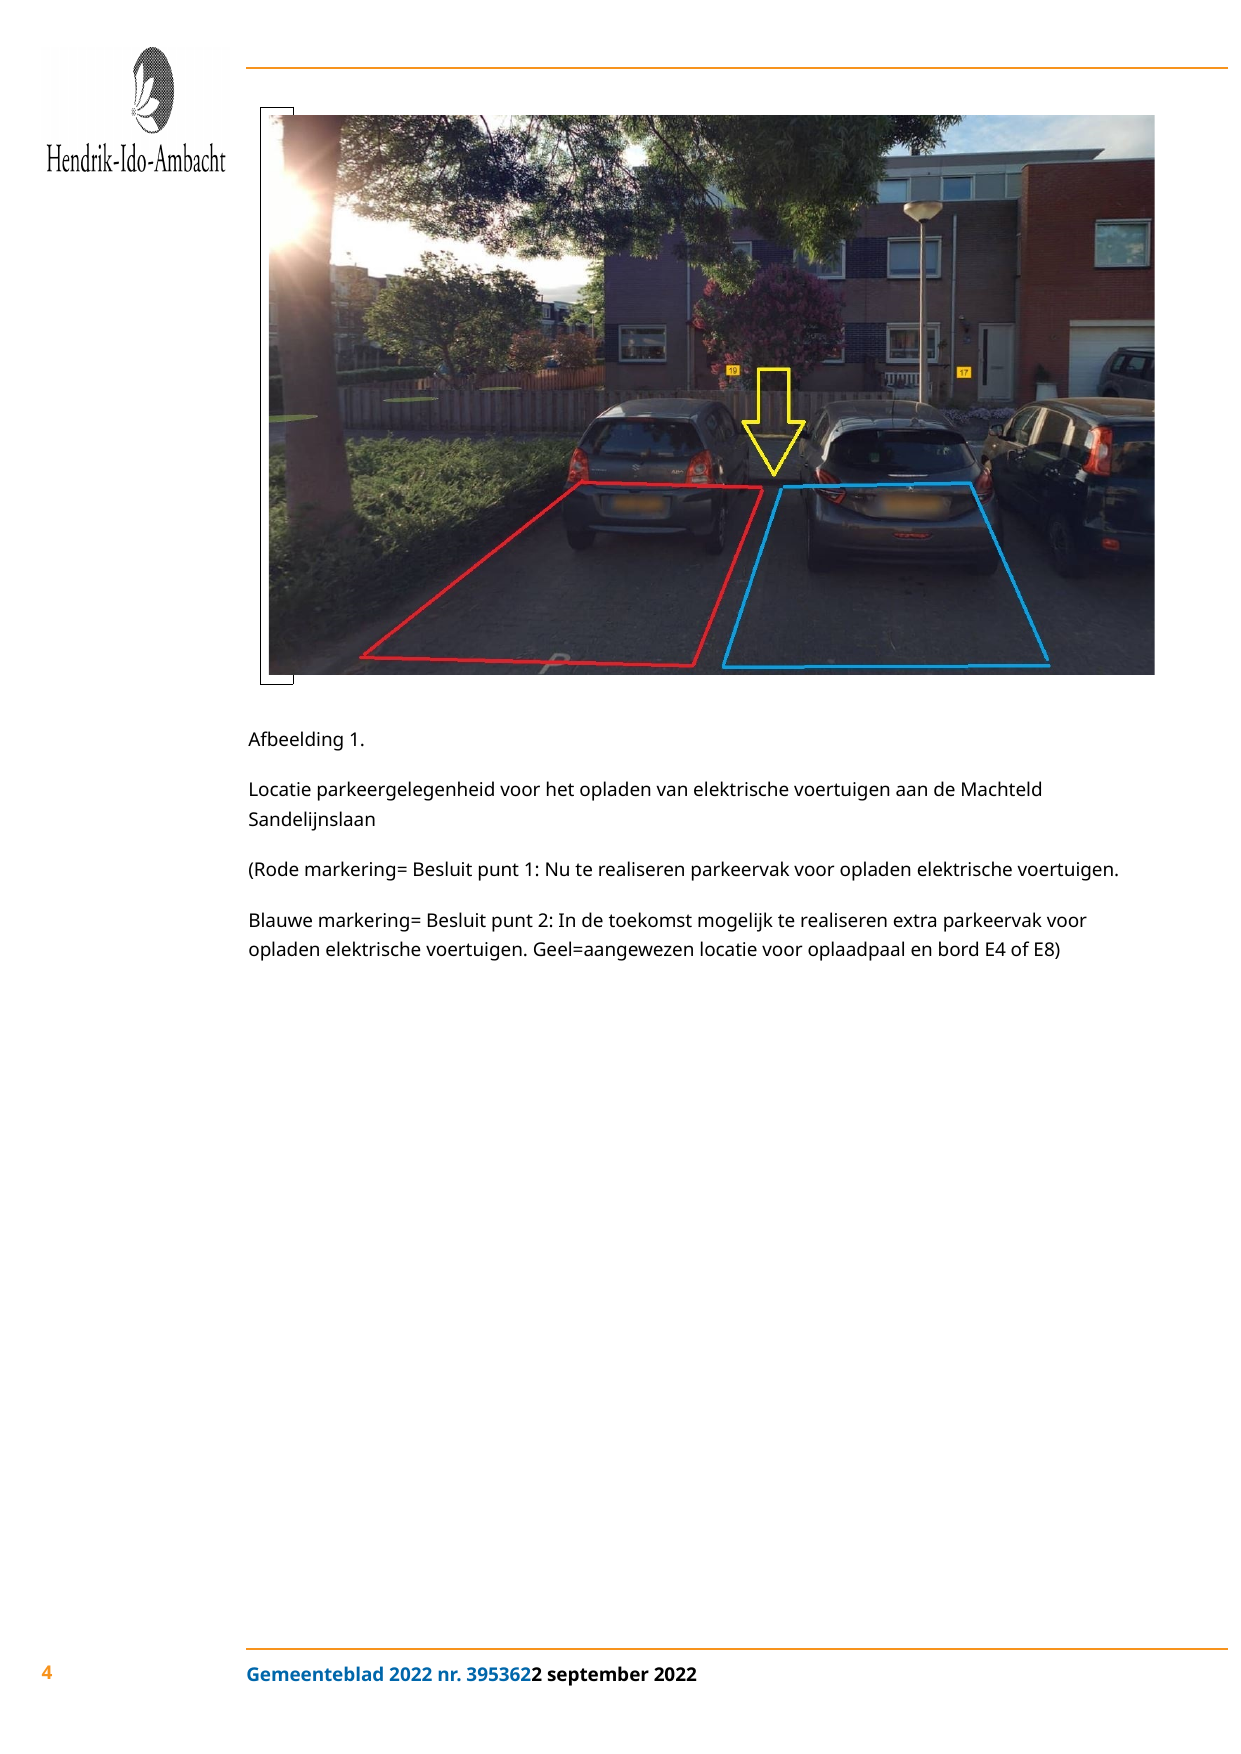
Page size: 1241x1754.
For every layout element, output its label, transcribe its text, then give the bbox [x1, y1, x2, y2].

text Blauwe markering= Besluit punt 2: In de toekomst mogelijk te realiseren extra parkeervak voor opladen elektrische voertuigen. Geel=aangewezen locatie voor oplaadpaal en bord E4 of E8) [248, 907, 1152, 962]
text Locatie parkeergelegenheid voor het opladen van elektrische voertuigen aan de Machteld Sandelijnslaan [248, 776, 1152, 832]
picture [41, 47, 231, 172]
text Afbeelding 1. [248, 726, 1152, 752]
text (Rode markering= Besluit punt 1: Nu te realiseren parkeervak voor opladen elektrische voertuigen. [248, 856, 1152, 882]
picture [268, 115, 1155, 675]
